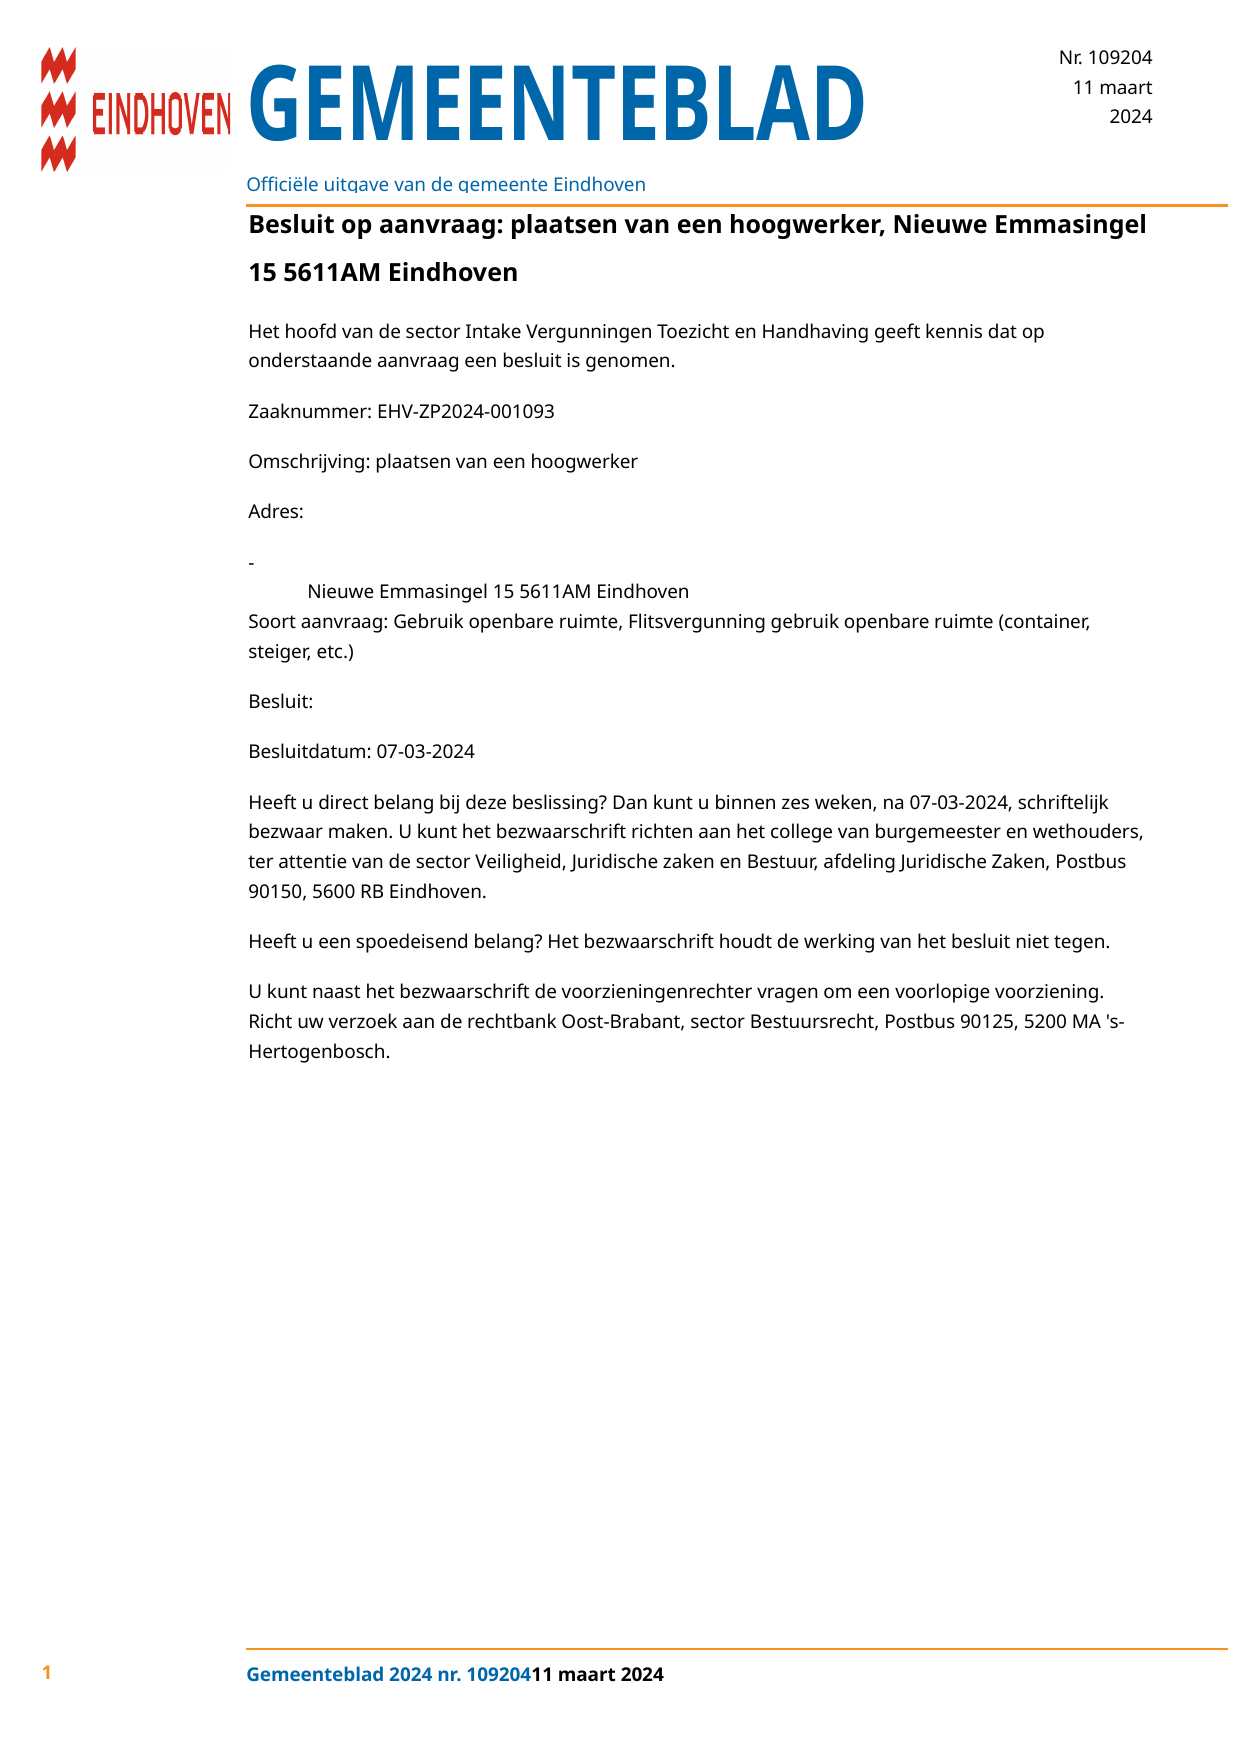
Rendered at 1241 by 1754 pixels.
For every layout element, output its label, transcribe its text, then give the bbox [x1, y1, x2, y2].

text Besluitdatum: 07-03-2024 [248, 739, 1152, 764]
text Heeft u een spoedeisend belang? Het bezwaarschrift houdt de werking van het besluit niet tegen. [248, 928, 1152, 954]
list Nieuwe Emmasingel 15 5611AM Eindhoven [248, 579, 1152, 604]
text Omschrijving: plaatsen van een hoogwerker [248, 448, 1152, 474]
text U kunt naast het bezwaarschrift de voorzieningenrechter vragen om een voorlopige voorziening. Richt uw verzoek aan de rechtbank Oost-Brabant, sector Bestuursrecht, Postbus 90125, 5200 MA 's-Hertogenbosch. [248, 979, 1152, 1064]
text Heeft u direct belang bij deze beslissing? Dan kunt u binnen zes weken, na 07-03-2024, schriftelijk bezwaar maken. U kunt het bezwaarschrift richten aan het college van burgemeester en wethouders, ter attentie van de sector Veiligheid, Juridische zaken en Bestuur, afdeling Juridische Zaken, Postbus 90150, 5600 RB Eindhoven. [248, 789, 1152, 904]
picture [41, 47, 231, 172]
text Besluit: [248, 688, 1152, 714]
text Soort aanvraag: Gebruik openbare ruimte, Flitsvergunning gebruik openbare ruimte (container, steiger, etc.) [248, 608, 1152, 664]
text Het hoofd van de sector Intake Vergunningen Toezicht en Handhaving geeft kennis dat op onderstaande aanvraag een besluit is genomen. [248, 318, 1152, 373]
text Zaaknummer: EHV-ZP2024-001093 [248, 398, 1152, 424]
text Besluit op aanvraag: plaatsen van een hoogwerker, Nieuwe Emmasingel 15 5611AM Eindhoven [248, 207, 1152, 288]
text Adres: [248, 499, 1152, 524]
